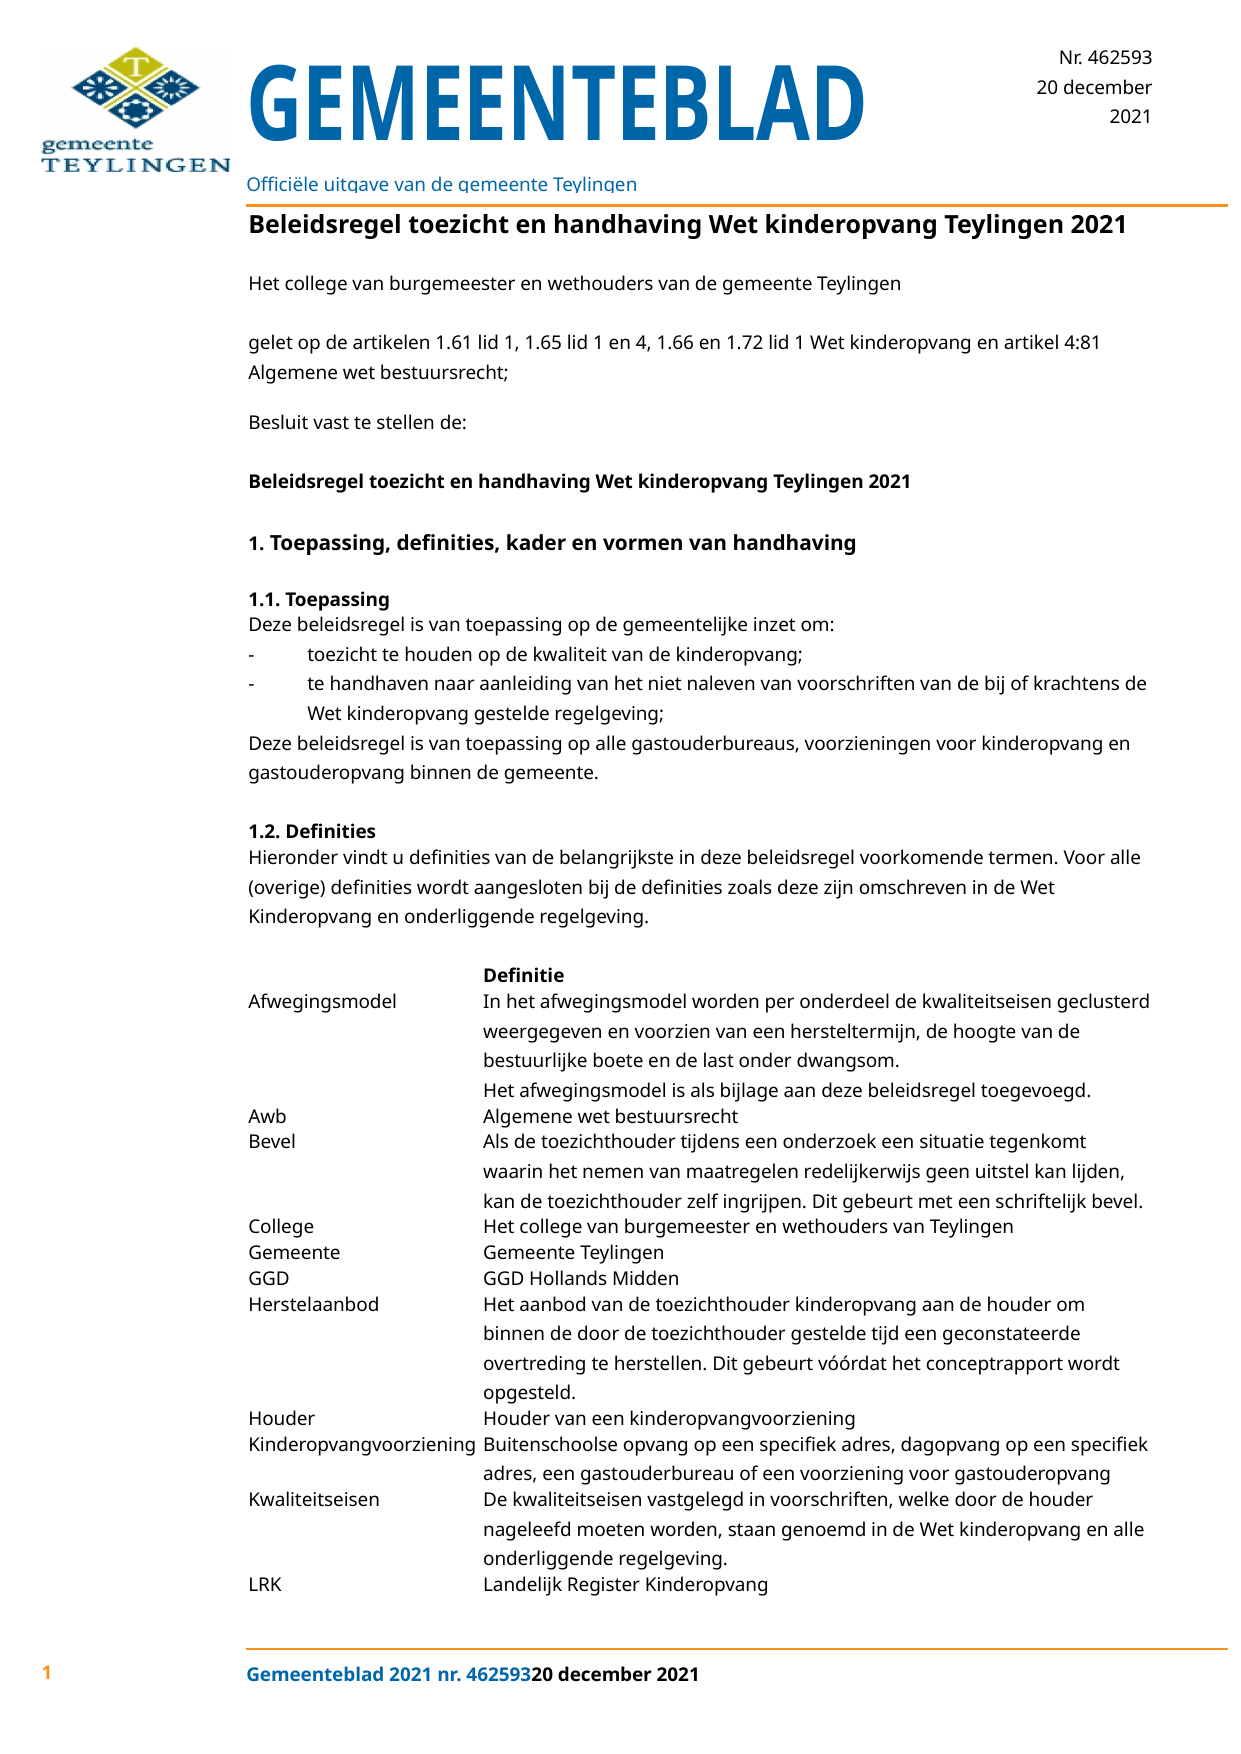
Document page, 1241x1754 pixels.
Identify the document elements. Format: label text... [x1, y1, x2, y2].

table_cell Buitenschoolse opvang op een specifiek adres, dagopvang op een specifiek adres, een gastouderbureau of een voorziening voor gastouderopvang [483, 1431, 1152, 1486]
table_cell Kwaliteitseisen [248, 1486, 483, 1571]
list te handhaven naar aanleiding van het niet naleven van voorschriften van de bij of krachtens de Wet kinderopvang gestelde regelgeving; [248, 671, 1152, 726]
table_cell Als de toezichthouder tijdens een onderzoek een situatie tegenkomt waarin het nemen van maatregelen redelijkerwijs geen uitstel kan lijden, kan de toezichthouder zelf ingrijpen. Dit gebeurt met een schriftelijk bevel. [483, 1129, 1152, 1213]
text Het college van burgemeester en wethouders van de gemeente Teylingen [248, 270, 1152, 296]
picture [41, 47, 231, 172]
table_cell Houder [248, 1405, 483, 1431]
table_cell Gemeente [248, 1239, 483, 1265]
table_cell College [248, 1214, 483, 1239]
text Deze beleidsregel is van toepassing op alle gastouderbureaus, voorzieningen voor kinderopvang en gastouderopvang binnen de gemeente. [248, 730, 1152, 785]
table_cell Awb [248, 1103, 483, 1129]
table_header Definitie [483, 963, 1152, 988]
table_cell Het college van burgemeester en wethouders van Teylingen [483, 1214, 1152, 1239]
table_cell GGD [248, 1265, 483, 1291]
table_cell Herstelaanbod [248, 1291, 483, 1405]
table_cell GGD Hollands Midden [483, 1265, 1152, 1291]
text Deze beleidsregel is van toepassing op de gemeentelijke inzet om: [248, 611, 1152, 637]
list toezicht te houden op de kwaliteit van de kinderopvang; [248, 641, 1152, 667]
table_cell Het aanbod van de toezichthouder kinderopvang aan de houder om binnen de door de toezichthouder gestelde tijd een geconstateerde overtreding te herstellen. Dit gebeurt vóórdat het conceptrapport wordt opgesteld. [483, 1291, 1152, 1405]
table_cell Afwegingsmodel [248, 989, 483, 1103]
text Beleidsregel toezicht en handhaving Wet kinderopvang Teylingen 2021 [248, 207, 1152, 241]
table_cell Bevel [248, 1129, 483, 1213]
table_cell In het afwegingsmodel worden per onderdeel de kwaliteitseisen geclusterd weergegeven en voorzien van een hersteltermijn, de hoogte van de bestuurlijke boete en de last onder dwangsom. Het afwegingsmodel is als bijlage aan deze beleidsregel toegevoegd. [483, 989, 1152, 1103]
text Besluit vast te stellen de: [248, 409, 1152, 435]
text 1.2. Definities [248, 818, 1152, 844]
table_cell Kinderopvangvoorziening [248, 1431, 483, 1486]
table_cell Algemene wet bestuursrecht [483, 1103, 1152, 1129]
text Hieronder vindt u definities van de belangrijkste in deze beleidsregel voorkomende termen. Voor alle (overige) definities wordt aangesloten bij de definities zoals deze zijn omschreven in de Wet Kinderopvang en onderliggende regelgeving. [248, 844, 1152, 929]
table_header [248, 963, 483, 988]
table_cell Gemeente Teylingen [483, 1239, 1152, 1265]
text Beleidsregel toezicht en handhaving Wet kinderopvang Teylingen 2021 [248, 468, 1152, 494]
table_cell Landelijk Register Kinderopvang [483, 1571, 1152, 1597]
table_cell LRK [248, 1571, 483, 1597]
table_cell De kwaliteitseisen vastgelegd in voorschriften, welke door de houder nageleefd moeten worden, staan genoemd in de Wet kinderopvang en alle onderliggende regelgeving. [483, 1486, 1152, 1571]
text 1. Toepassing, definities, kader en vormen van handhaving [248, 528, 1152, 556]
text gelet op de artikelen 1.61 lid 1, 1.65 lid 1 en 4, 1.66 en 1.72 lid 1 Wet kinderopvang en artikel 4:81 Algemene wet bestuursrecht; [248, 329, 1152, 385]
table_cell Houder van een kinderopvangvoorziening [483, 1405, 1152, 1431]
text 1.1. Toepassing [248, 586, 1152, 611]
